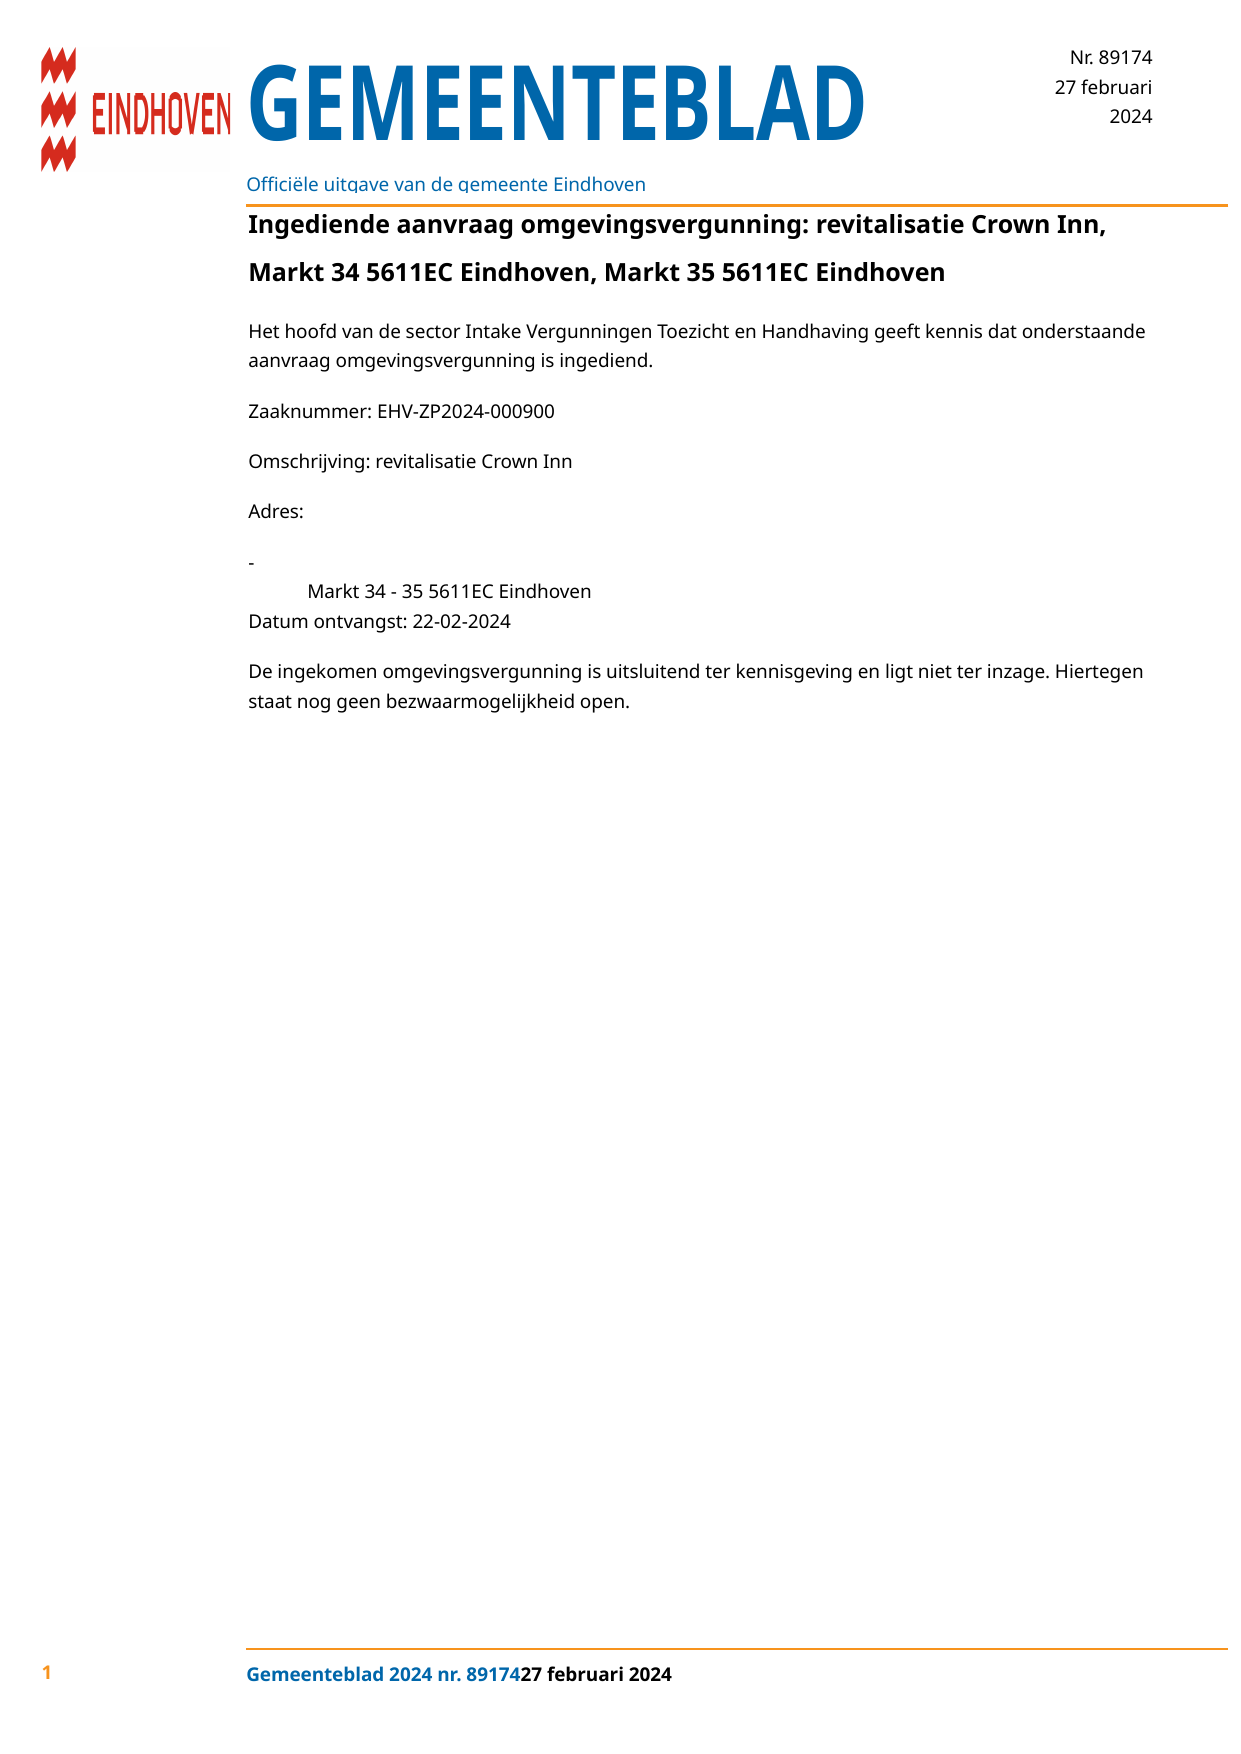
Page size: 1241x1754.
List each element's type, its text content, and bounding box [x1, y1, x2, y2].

text Ingediende aanvraag omgevingsvergunning: revitalisatie Crown Inn, Markt 34 5611EC Eindhoven, Markt 35 5611EC Eindhoven [248, 207, 1152, 288]
text Adres: [248, 499, 1152, 524]
text Omschrijving: revitalisatie Crown Inn [248, 448, 1152, 474]
text Datum ontvangst: 22-02-2024 [248, 608, 1152, 634]
text Het hoofd van de sector Intake Vergunningen Toezicht en Handhaving geeft kennis dat onderstaande aanvraag omgevingsvergunning is ingediend. [248, 318, 1152, 373]
text Zaaknummer: EHV-ZP2024-000900 [248, 398, 1152, 424]
list Markt 34 - 35 5611EC Eindhoven [248, 579, 1152, 604]
text De ingekomen omgevingsvergunning is uitsluitend ter kennisgeving en ligt niet ter inzage. Hiertegen staat nog geen bezwaarmogelijkheid open. [248, 659, 1152, 714]
picture [41, 47, 231, 172]
